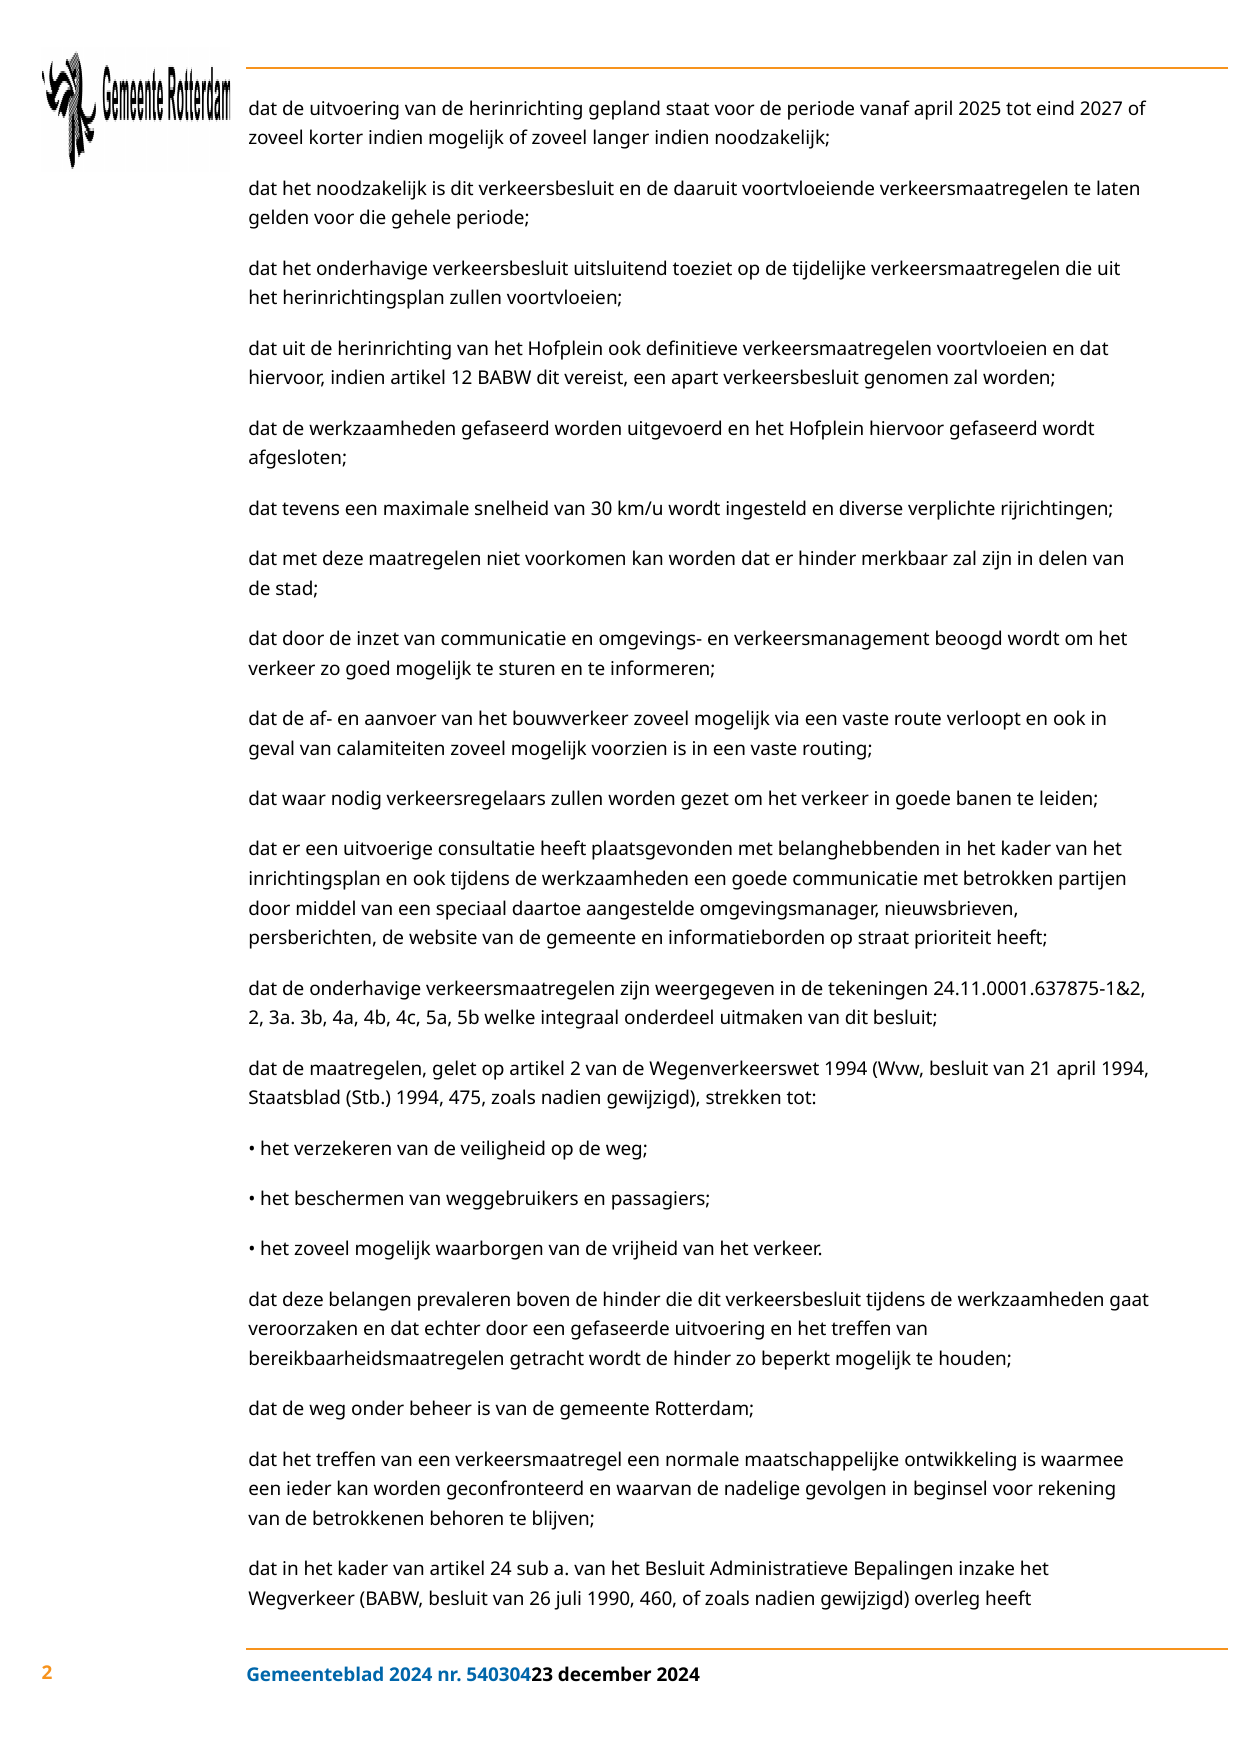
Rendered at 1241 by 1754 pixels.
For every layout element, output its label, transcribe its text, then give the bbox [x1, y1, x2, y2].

text dat de werkzaamheden gefaseerd worden uitgevoerd en het Hofplein hiervoor gefaseerd wordt afgesloten; [248, 415, 1152, 470]
picture [41, 47, 231, 172]
text dat uit de herinrichting van het Hofplein ook definitieve verkeersmaatregelen voortvloeien en dat hiervoor, indien artikel 12 BABW dit vereist, een apart verkeersbesluit genomen zal worden; [248, 335, 1152, 390]
text dat de weg onder beheer is van de gemeente Rotterdam; [248, 1396, 1152, 1421]
text dat met deze maatregelen niet voorkomen kan worden dat er hinder merkbaar zal zijn in delen van de stad; [248, 545, 1152, 601]
text dat tevens een maximale snelheid van 30 km/u wordt ingesteld en diverse verplichte rijrichtingen; [248, 495, 1152, 521]
text dat het onderhavige verkeersbesluit uitsluitend toeziet op de tijdelijke verkeersmaatregelen die uit het herinrichtingsplan zullen voortvloeien; [248, 255, 1152, 310]
text dat waar nodig verkeersregelaars zullen worden gezet om het verkeer in goede banen te leiden; [248, 785, 1152, 811]
text dat het treffen van een verkeersmaatregel een normale maatschappelijke ontwikkeling is waarmee een ieder kan worden geconfronteerd en waarvan de nadelige gevolgen in beginsel voor rekening van de betrokkenen behoren te blijven; [248, 1446, 1152, 1531]
text • het verzekeren van de veiligheid op de weg; [248, 1135, 1152, 1161]
text dat de af- en aanvoer van het bouwverkeer zoveel mogelijk via een vaste route verloopt en ook in geval van calamiteiten zoveel mogelijk voorzien is in een vaste routing; [248, 705, 1152, 761]
text dat het noodzakelijk is dit verkeersbesluit en de daaruit voortvloeiende verkeersmaatregelen te laten gelden voor die gehele periode; [248, 175, 1152, 230]
text dat deze belangen prevaleren boven de hinder die dit verkeersbesluit tijdens de werkzaamheden gaat veroorzaken en dat echter door een gefaseerde uitvoering en het treffen van bereikbaarheidsmaatregelen getracht wordt de hinder zo beperkt mogelijk te houden; [248, 1286, 1152, 1371]
text dat door de inzet van communicatie en omgevings- en verkeersmanagement beoogd wordt om het verkeer zo goed mogelijk te sturen en te informeren; [248, 625, 1152, 681]
text • het beschermen van weggebruikers en passagiers; [248, 1185, 1152, 1211]
text dat de maatregelen, gelet op artikel 2 van de Wegenverkeerswet 1994 (Wvw, besluit van 21 april 1994, Staatsblad (Stb.) 1994, 475, zoals nadien gewijzigd), strekken tot: [248, 1055, 1152, 1110]
text dat de onderhavige verkeersmaatregelen zijn weergegeven in de tekeningen 24.11.0001.637875-1&2, 2, 3a. 3b, 4a, 4b, 4c, 5a, 5b welke integraal onderdeel uitmaken van dit besluit; [248, 975, 1152, 1030]
text dat de uitvoering van de herinrichting gepland staat voor de periode vanaf april 2025 tot eind 2027 of zoveel korter indien mogelijk of zoveel langer indien noodzakelijk; [248, 95, 1152, 150]
text dat er een uitvoerige consultatie heeft plaatsgevonden met belanghebbenden in het kader van het inrichtingsplan en ook tijdens de werkzaamheden een goede communicatie met betrokken partijen door middel van een speciaal daartoe aangestelde omgevingsmanager, nieuwsbrieven, persberichten, de website van de gemeente en informatieborden op straat prioriteit heeft; [248, 836, 1152, 950]
text • het zoveel mogelijk waarborgen van de vrijheid van het verkeer. [248, 1236, 1152, 1261]
text dat in het kader van artikel 24 sub a. van het Besluit Administratieve Bepalingen inzake het Wegverkeer (BABW, besluit van 26 juli 1990, 460, of zoals nadien gewijzigd) overleg heeft [248, 1556, 1152, 1611]
